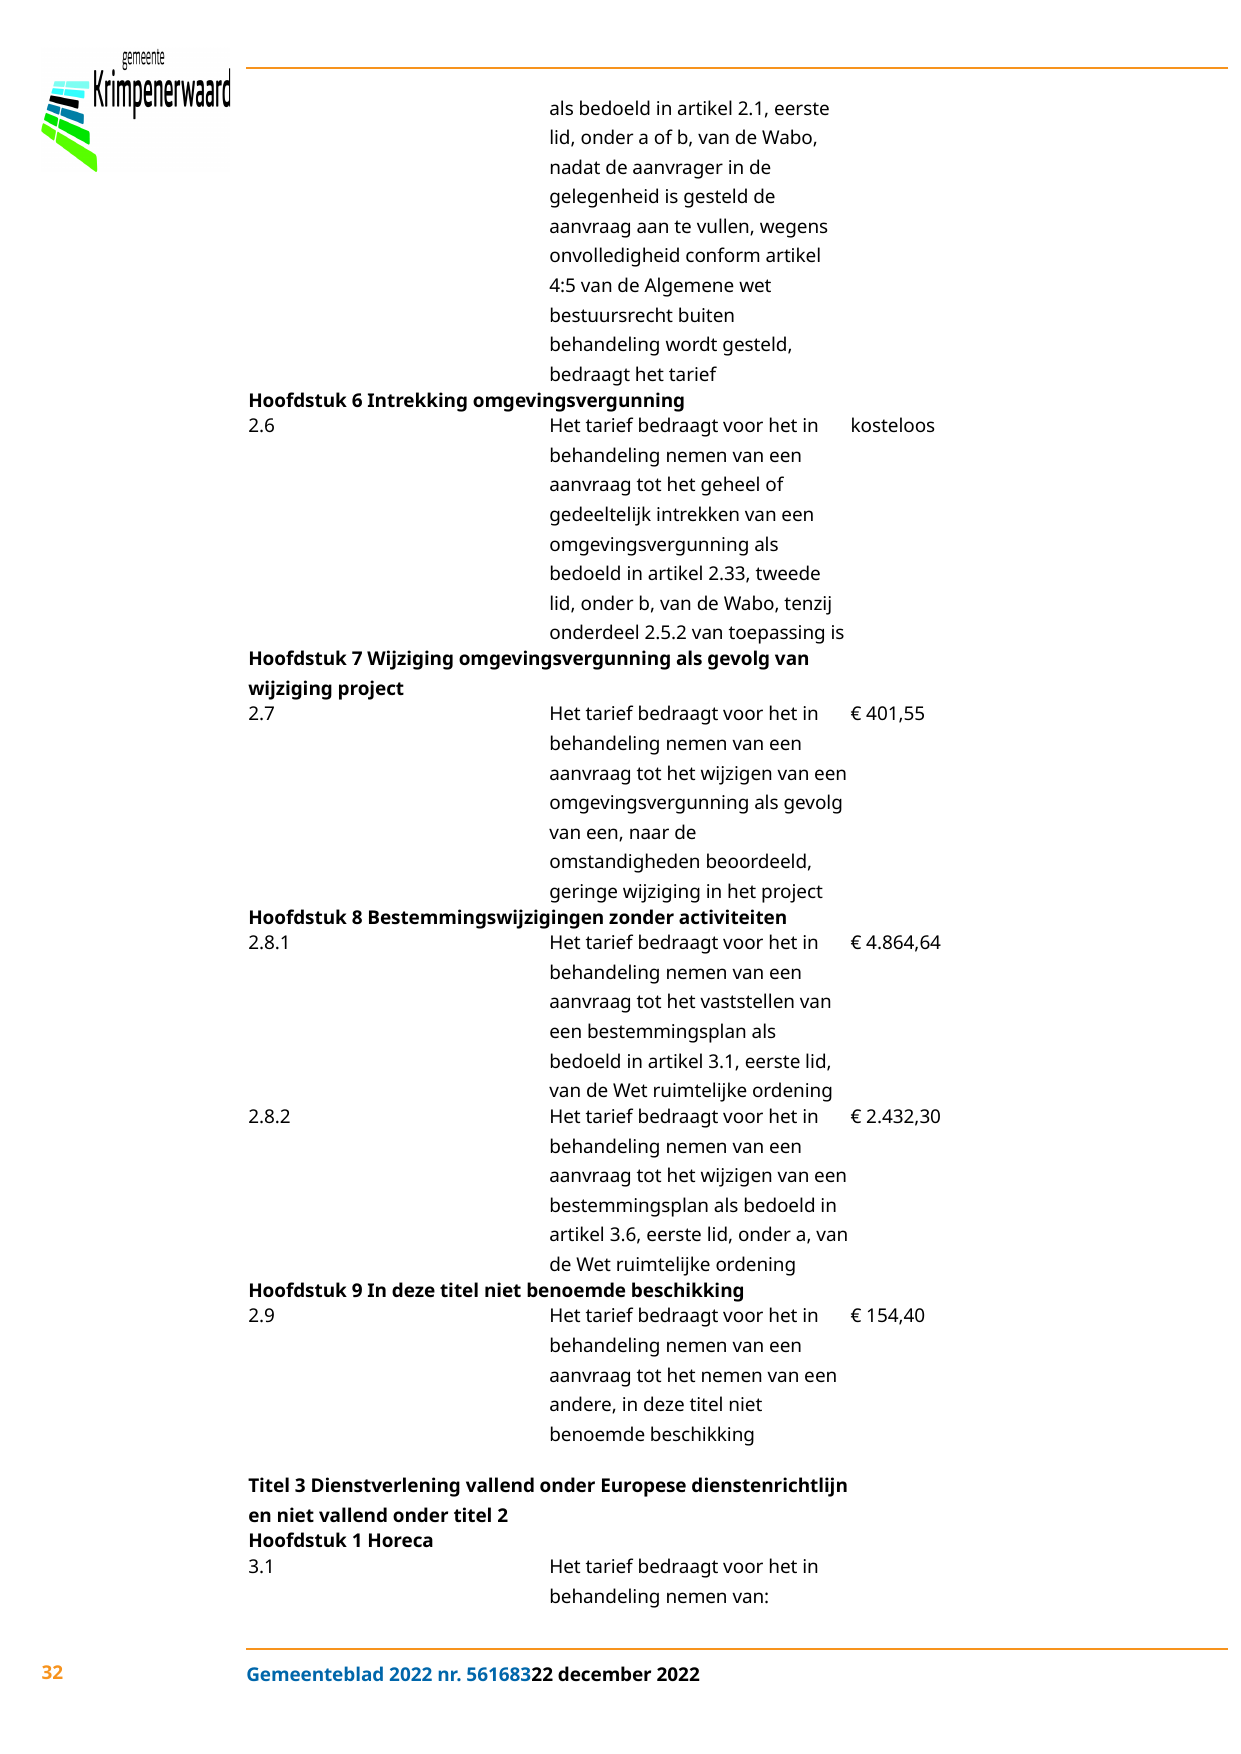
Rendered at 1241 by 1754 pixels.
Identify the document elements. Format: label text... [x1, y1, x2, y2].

table_cell 2.8.1 [248, 930, 549, 1103]
table_cell Het tarief bedraagt voor het in behandeling nemen van een aanvraag tot het vaststellen van een bestemmingsplan als bedoeld in artikel 3.1, eerste lid, van de Wet ruimtelijke ordening [549, 930, 850, 1103]
table_cell [549, 1447, 850, 1472]
table_cell 2.8.2 [248, 1103, 549, 1277]
table_cell Het tarief bedraagt voor het in behandeling nemen van een aanvraag tot het nemen van een andere, in deze titel niet benoemde beschikking [549, 1303, 850, 1447]
table_cell kosteloos [850, 413, 1152, 645]
table_cell Hoofdstuk 7 Wijziging omgevingsvergunning als gevolg van wijziging project [248, 645, 850, 701]
table_cell Het tarief bedraagt voor het in behandeling nemen van een aanvraag tot het wijzigen van een omgevingsvergunning als gevolg van een, naar de omstandigheden beoordeeld, geringe wijziging in het project [549, 701, 850, 904]
table_cell [850, 1473, 1152, 1528]
table_cell Hoofdstuk 9 In deze titel niet benoemde beschikking [248, 1277, 850, 1303]
table_cell Het tarief bedraagt voor het in behandeling nemen van een aanvraag tot het wijzigen van een bestemmingsplan als bedoeld in artikel 3.6, eerste lid, onder a, van de Wet ruimtelijke ordening [549, 1103, 850, 1277]
table_cell € 401,55 [850, 701, 1152, 904]
table_cell als bedoeld in artikel 2.1, eerste lid, onder a of b, van de Wabo, nadat de aanvrager in de gelegenheid is gesteld de aanvraag aan te vullen, wegens onvolledigheid conform artikel 4:5 van de Algemene wet bestuursrecht buiten behandeling wordt gesteld, bedraagt het tarief [549, 95, 850, 387]
table_cell [850, 1528, 1152, 1553]
table_cell Het tarief bedraagt voor het in behandeling nemen van een aanvraag tot het geheel of gedeeltelijk intrekken van een omgevingsvergunning als bedoeld in artikel 2.33, tweede lid, onder b, van de Wabo, tenzij onderdeel 2.5.2 van toepassing is [549, 413, 850, 645]
table_cell Hoofdstuk 8 Bestemmingswijzigingen zonder activiteiten [248, 904, 850, 929]
table_cell € 2.432,30 [850, 1103, 1152, 1277]
table_cell [850, 1277, 1152, 1303]
table_cell 2.7 [248, 701, 549, 904]
table_cell Hoofdstuk 6 Intrekking omgevingsvergunning [248, 387, 850, 412]
table_cell 2.6 [248, 413, 549, 645]
table_cell € 154,40 [850, 1303, 1152, 1447]
table_cell [248, 1447, 549, 1472]
table_cell € 4.864,64 [850, 930, 1152, 1103]
table_cell 3.1 [248, 1554, 549, 1609]
table_cell [850, 387, 1152, 412]
table_cell [850, 1554, 1152, 1609]
table_cell 2.9 [248, 1303, 549, 1447]
table_cell [850, 95, 1152, 387]
table_cell Titel 3 Dienstverlening vallend onder Europese dienstenrichtlijn en niet vallend onder titel 2 [248, 1473, 850, 1528]
table_cell [248, 95, 549, 387]
table_cell [850, 645, 1152, 701]
table_cell Het tarief bedraagt voor het in behandeling nemen van: [549, 1554, 850, 1609]
table_cell [850, 1447, 1152, 1472]
picture [41, 47, 231, 172]
table_cell [850, 904, 1152, 929]
table_cell Hoofdstuk 1 Horeca [248, 1528, 850, 1553]
